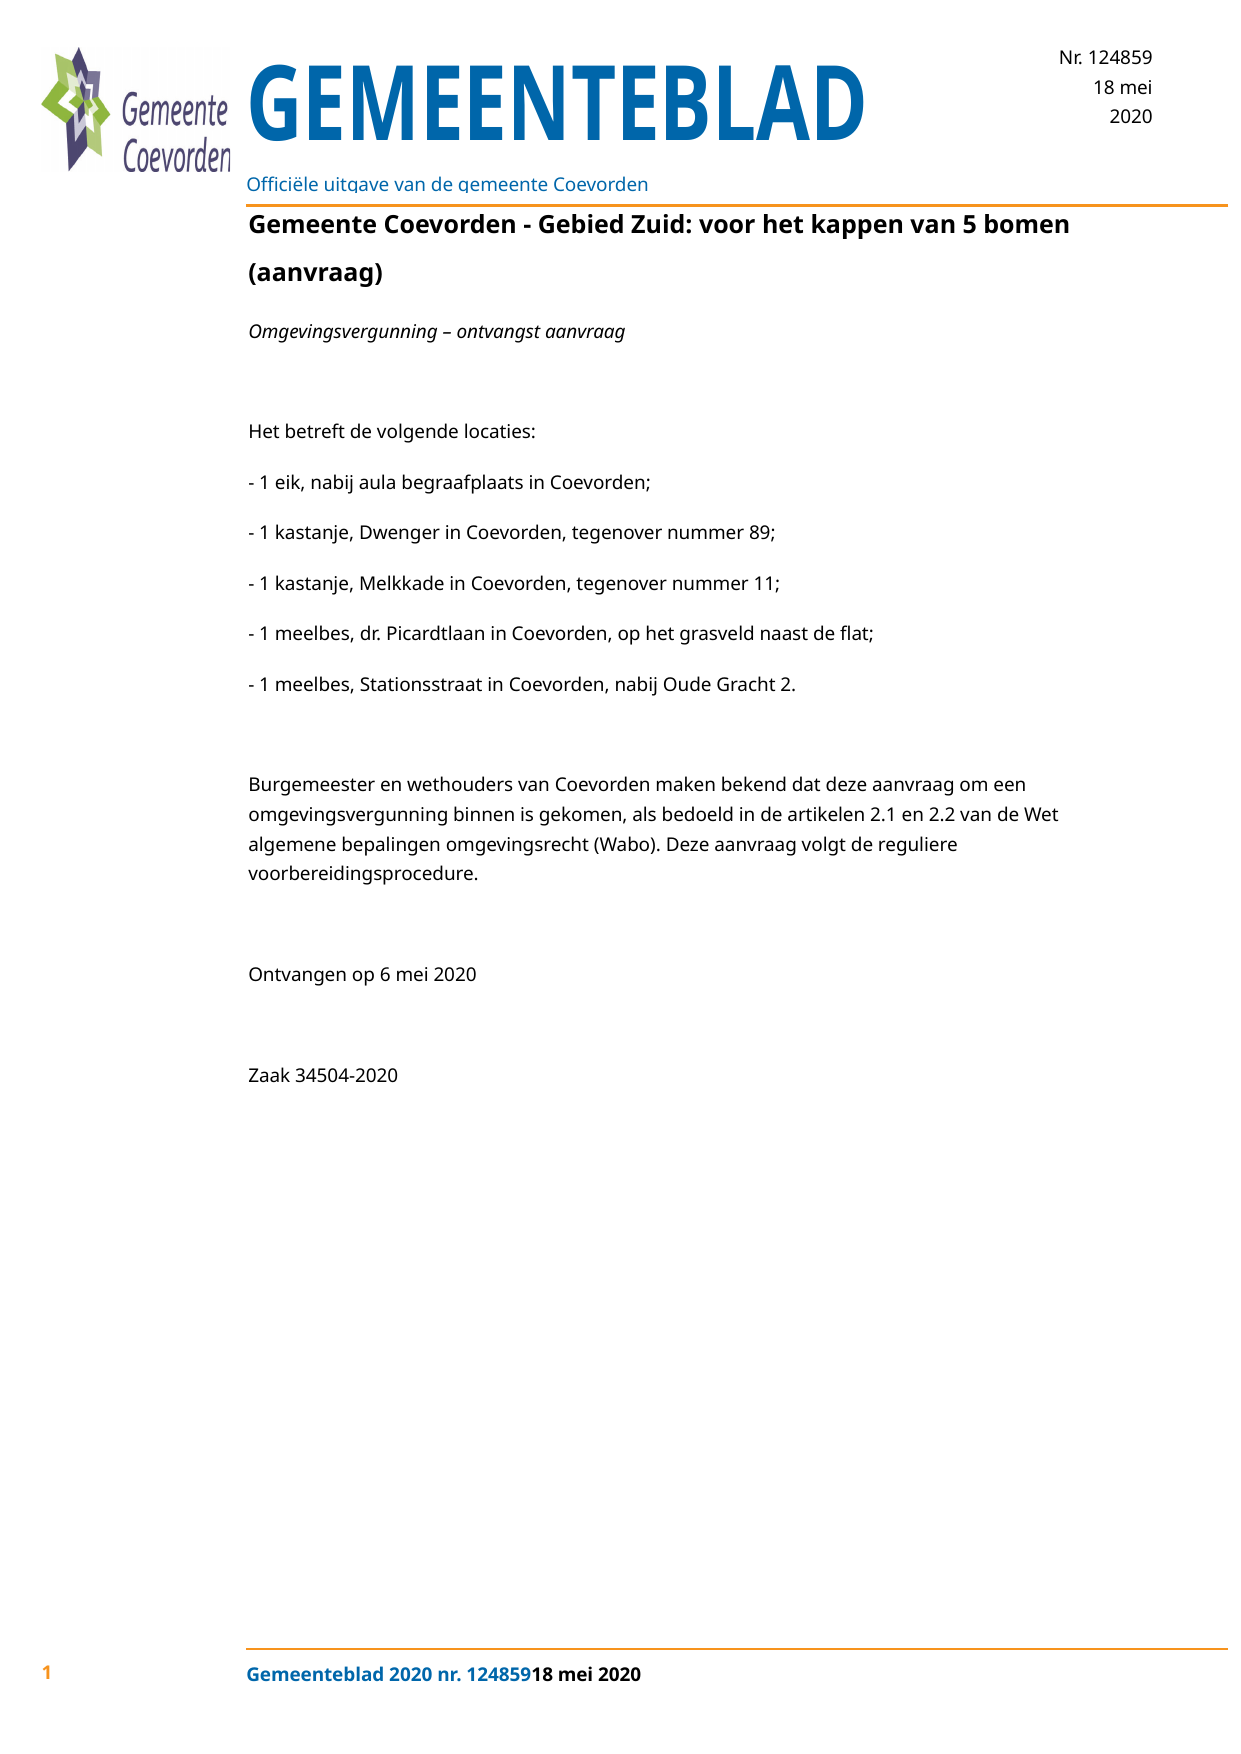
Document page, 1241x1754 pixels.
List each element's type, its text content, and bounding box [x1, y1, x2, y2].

text - 1 meelbes, Stationsstraat in Coevorden, nabij Oude Gracht 2. [248, 671, 1152, 697]
text Burgemeester en wethouders van Coevorden maken bekend dat deze aanvraag om een omgevingsvergunning binnen is gekomen, als bedoeld in de artikelen 2.1 en 2.2 van de Wet algemene bepalingen omgevingsrecht (Wabo). Deze aanvraag volgt de reguliere voorbereidingsprocedure. [248, 772, 1152, 886]
text Ontvangen op 6 mei 2020 [248, 961, 1152, 987]
text Omgevingsvergunning – ontvangst aanvraag [248, 318, 1152, 344]
text Zaak 34504-2020 [248, 1062, 1152, 1088]
text Het betreft de volgende locaties: [248, 419, 1152, 444]
text - 1 meelbes, dr. Picardtlaan in Coevorden, op het grasveld naast de flat; [248, 620, 1152, 646]
text Gemeente Coevorden - Gebied Zuid: voor het kappen van 5 bomen (aanvraag) [248, 207, 1152, 288]
text - 1 kastanje, Melkkade in Coevorden, tegenover nummer 11; [248, 570, 1152, 596]
text - 1 kastanje, Dwenger in Coevorden, tegenover nummer 89; [248, 519, 1152, 545]
text - 1 eik, nabij aula begraafplaats in Coevorden; [248, 469, 1152, 495]
picture [41, 47, 231, 172]
